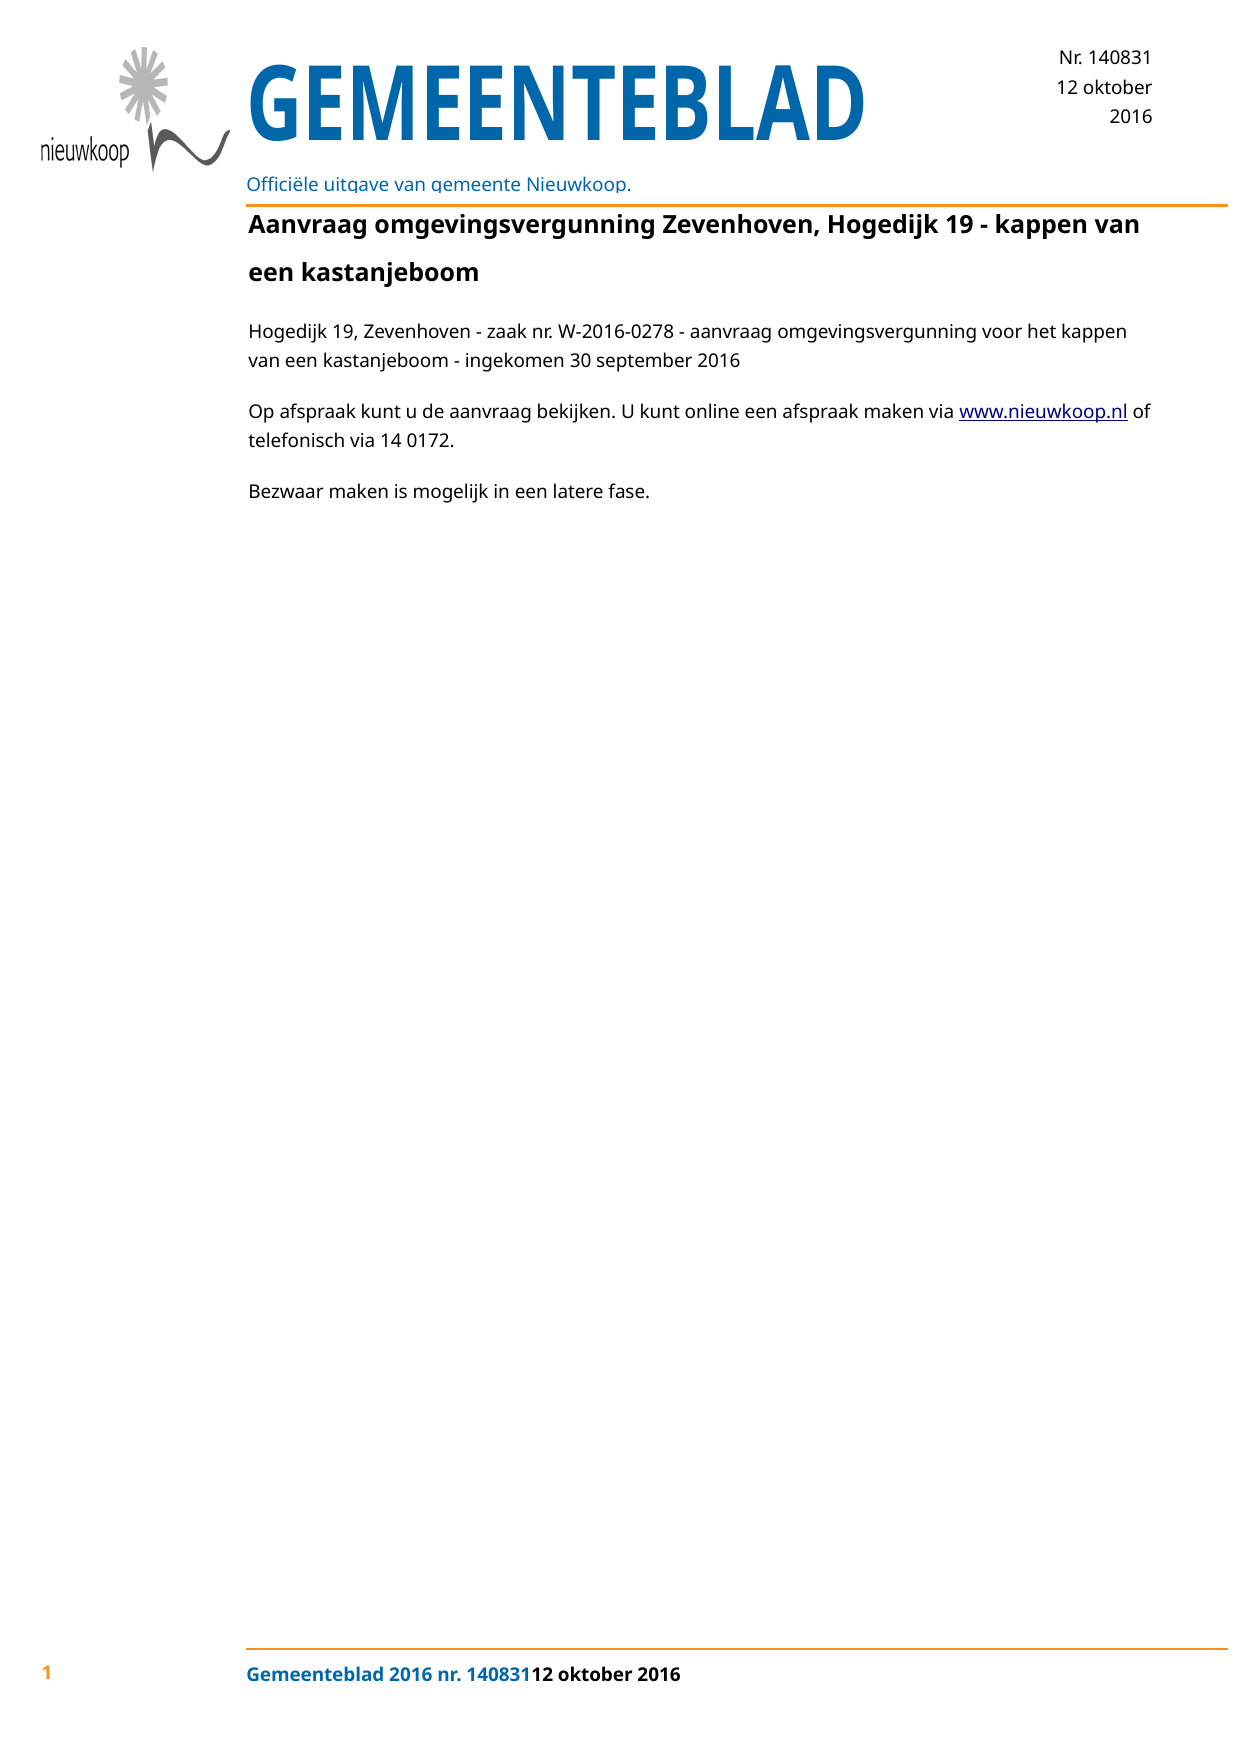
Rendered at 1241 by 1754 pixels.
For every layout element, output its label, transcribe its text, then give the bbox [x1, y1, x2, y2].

text Bezwaar maken is mogelijk in een latere fase. [248, 478, 1152, 504]
text Op afspraak kunt u de aanvraag bekijken. U kunt online een afspraak maken via www.nieuwkoop.nl of telefonisch via 14 0172. [248, 398, 1152, 453]
text Hogedijk 19, Zevenhoven - zaak nr. W-2016-0278 - aanvraag omgevingsvergunning voor het kappen van een kastanjeboom - ingekomen 30 september 2016 [248, 318, 1152, 373]
picture [41, 47, 231, 172]
text Aanvraag omgevingsvergunning Zevenhoven, Hogedijk 19 - kappen van een kastanjeboom [248, 207, 1152, 288]
